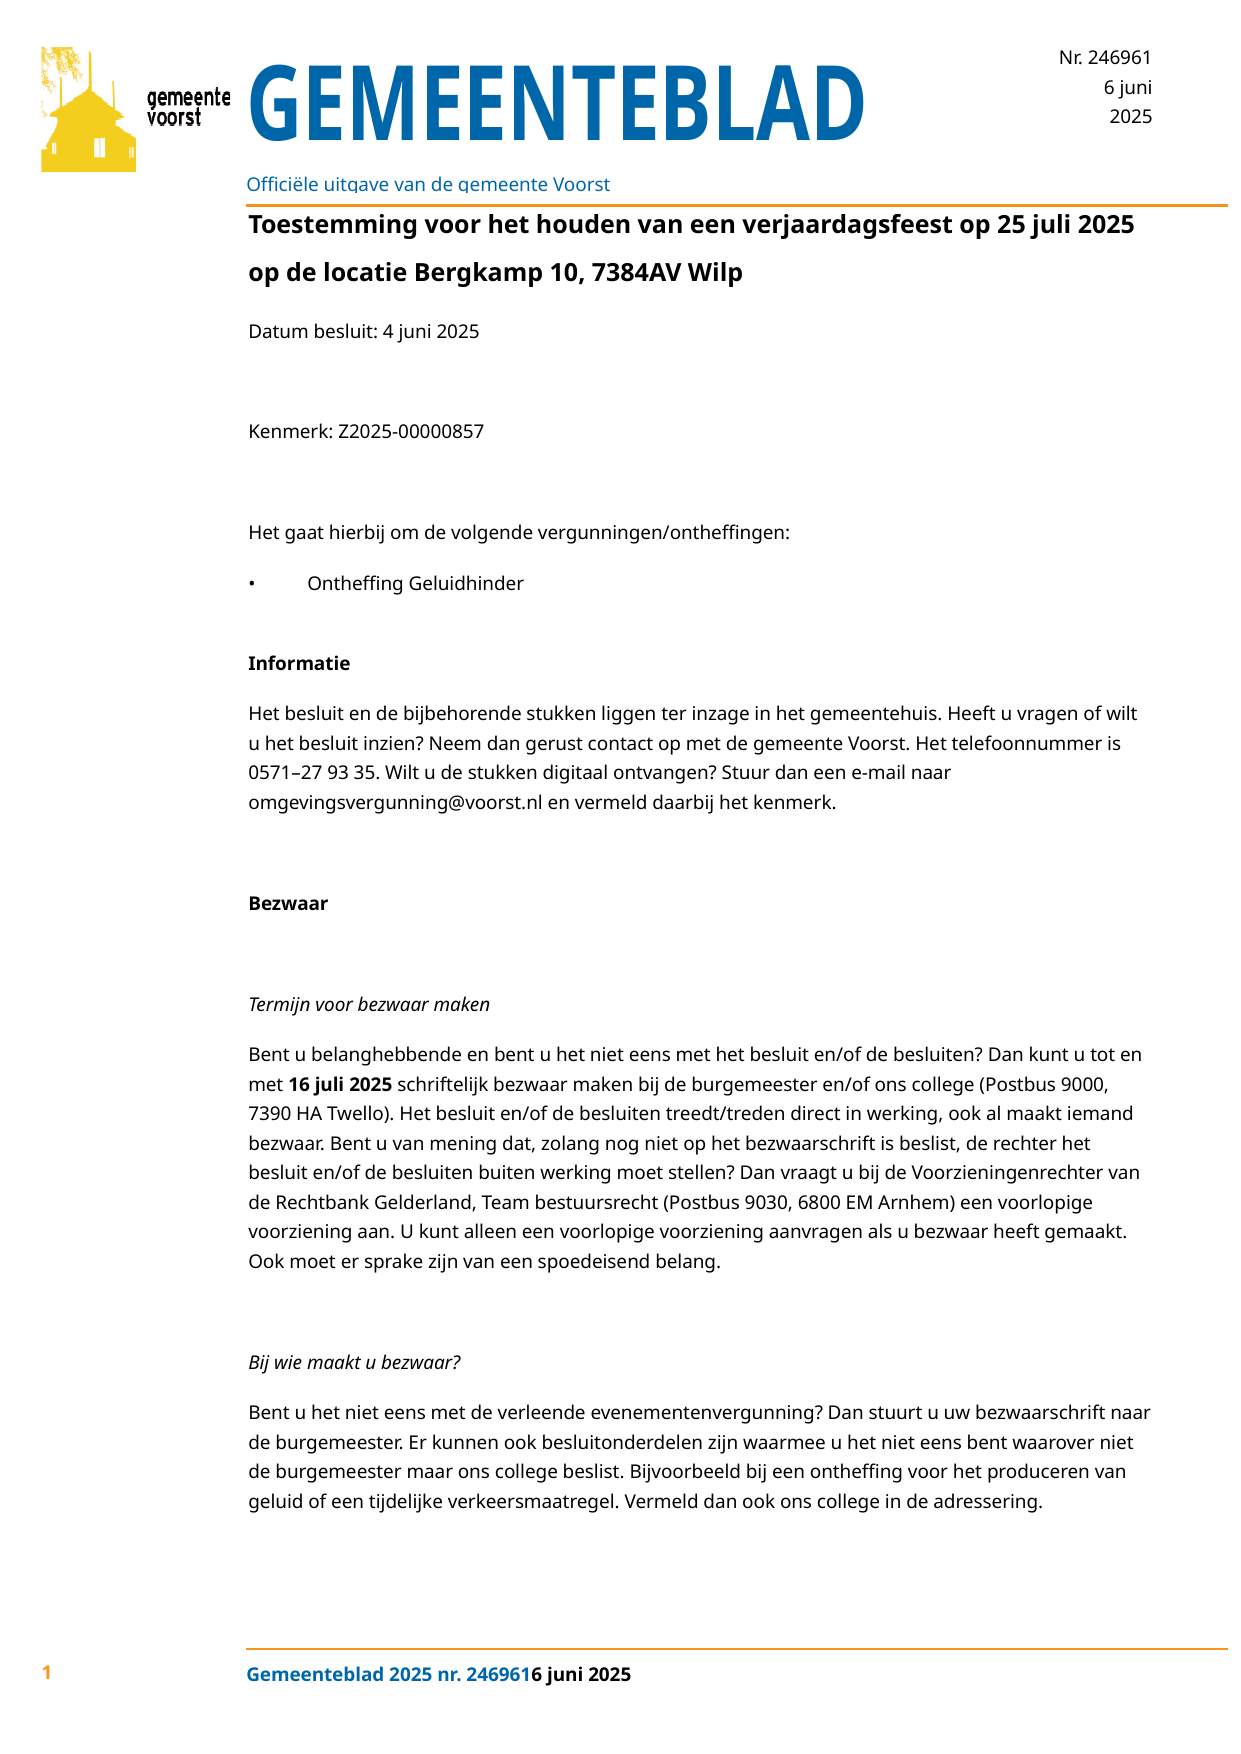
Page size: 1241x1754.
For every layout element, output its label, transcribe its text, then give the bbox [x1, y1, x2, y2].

text Bezwaar [248, 890, 1152, 916]
text Informatie [248, 650, 1152, 676]
text Het gaat hierbij om de volgende vergunningen/ontheffingen: [248, 519, 1152, 545]
text Toestemming voor het houden van een verjaardagsfeest op 25 juli 2025 op de locatie Bergkamp 10, 7384AV Wilp [248, 207, 1152, 288]
picture [41, 47, 231, 172]
text Datum besluit: 4 juni 2025 [248, 318, 1152, 344]
text Bij wie maakt u bezwaar? [248, 1349, 1152, 1375]
text Bent u het niet eens met de verleende evenementenvergunning? Dan stuurt u uw bezwaarschrift naar de burgemeester. Er kunnen ook besluitonderdelen zijn waarmee u het niet eens bent waarover niet de burgemeester maar ons college beslist. Bijvoorbeeld bij een ontheffing voor het produceren van geluid of een tijdelijke verkeersmaatregel. Vermeld dan ook ons college in de adressering. [248, 1399, 1152, 1514]
list Ontheffing Geluidhinder [248, 570, 1152, 596]
text Termijn voor bezwaar maken [248, 991, 1152, 1017]
text Kenmerk: Z2025-00000857 [248, 419, 1152, 444]
text Bent u belanghebbende en bent u het niet eens met het besluit en/of de besluiten? Dan kunt u tot en met 16 juli 2025 schriftelijk bezwaar maken bij de burgemeester en/of ons college (Postbus 9000, 7390 HA Twello). Het besluit en/of de besluiten treedt/treden direct in werking, ook al maakt iemand bezwaar. Bent u van mening dat, zolang nog niet op het bezwaarschrift is beslist, de rechter het besluit en/of de besluiten buiten werking moet stellen? Dan vraagt u bij de Voorzieningenrechter van de Rechtbank Gelderland, Team bestuursrecht (Postbus 9030, 6800 EM Arnhem) een voorlopige voorziening aan. U kunt alleen een voorlopige voorziening aanvragen als u bezwaar heeft gemaakt. Ook moet er sprake zijn van een spoedeisend belang. [248, 1041, 1152, 1274]
text Het besluit en de bijbehorende stukken liggen ter inzage in het gemeentehuis. Heeft u vragen of wilt u het besluit inzien? Neem dan gerust contact op met de gemeente Voorst. Het telefoonnummer is 0571–27 93 35. Wilt u de stukken digitaal ontvangen? Stuur dan een e-mail naar omgevingsvergunning@voorst.nl en vermeld daarbij het kenmerk. [248, 700, 1152, 815]
